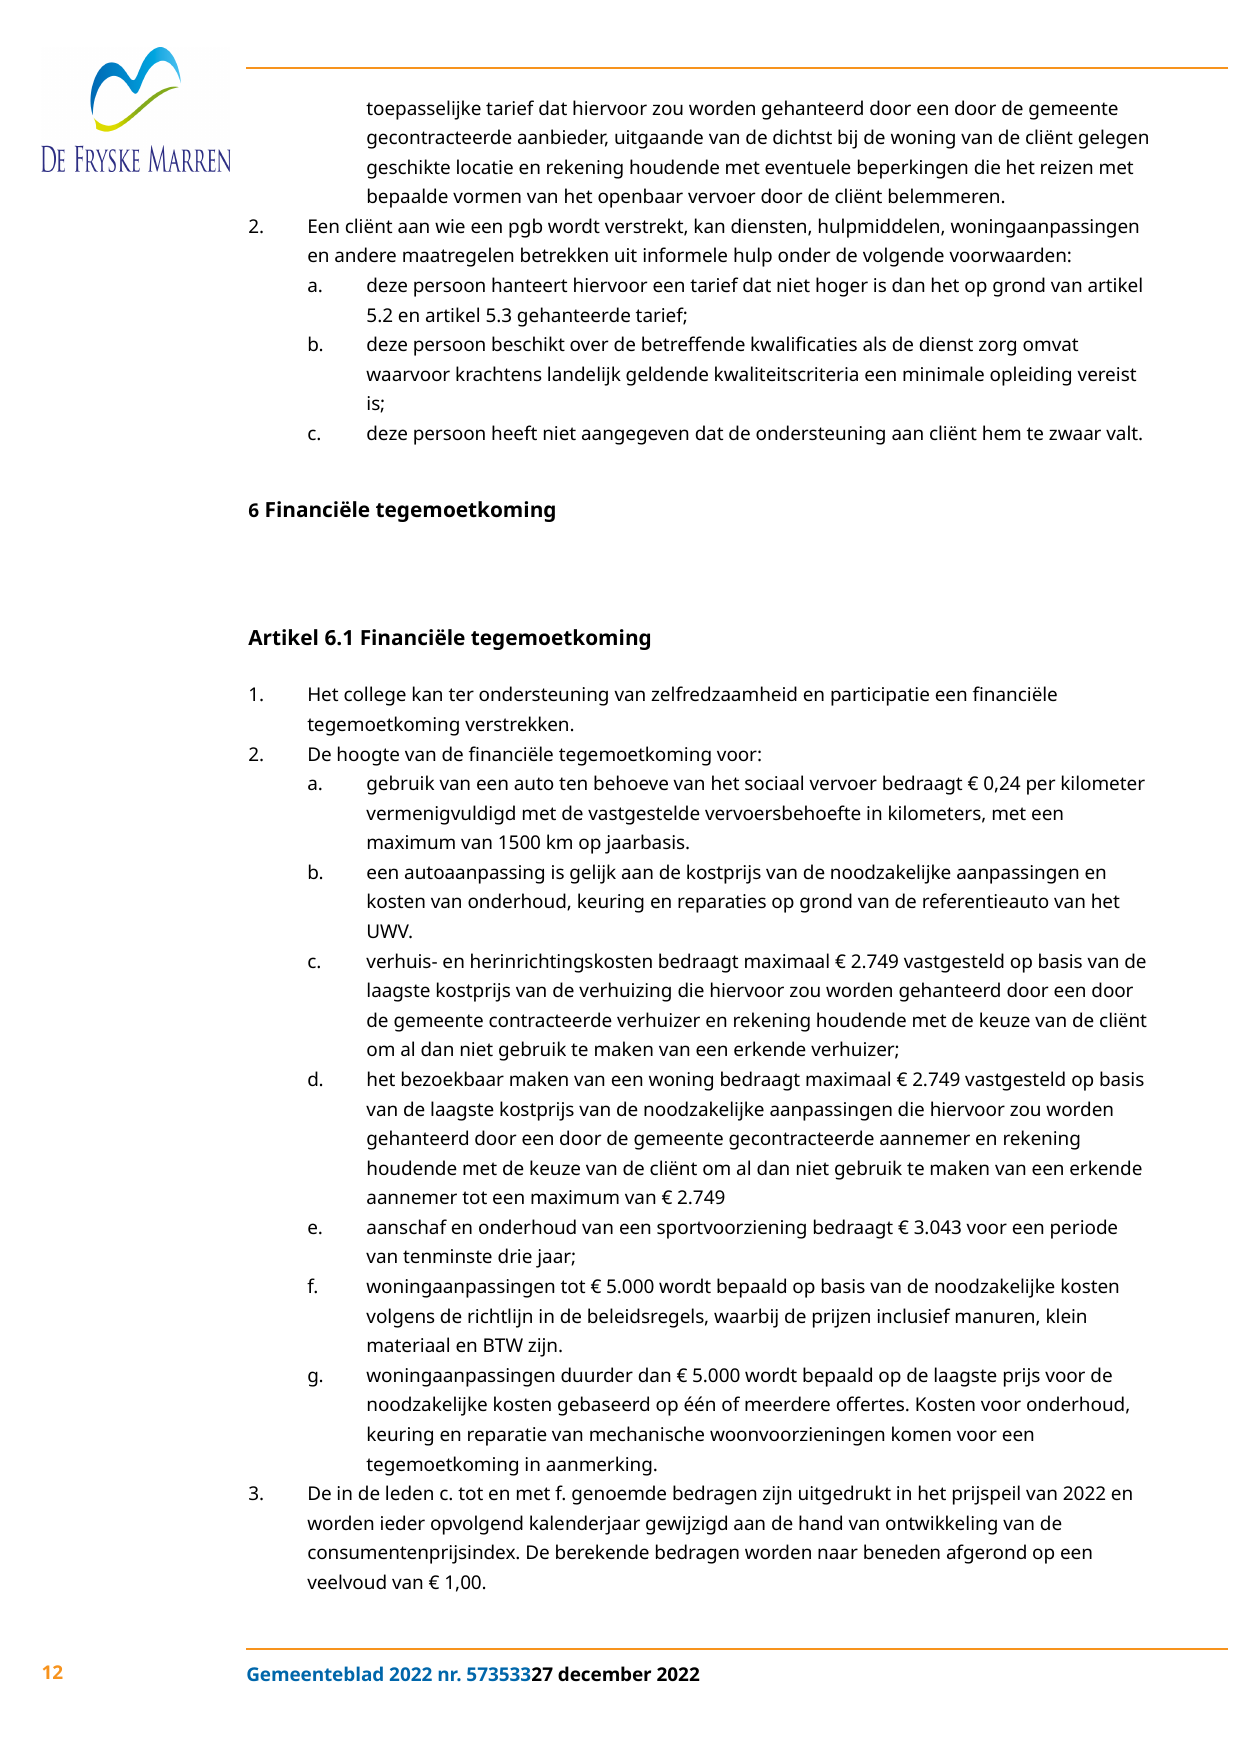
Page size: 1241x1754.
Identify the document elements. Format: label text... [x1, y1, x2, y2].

list een autoaanpassing is gelijk aan de kostprijs van de noodzakelijke aanpassingen en kosten van onderhoud, keuring en reparaties op grond van de referentieauto van het UWV. [307, 859, 1152, 944]
list het bezoekbaar maken van een woning bedraagt maximaal € 2.749 vastgesteld op basis van de laagste kostprijs van de noodzakelijke aanpassingen die hiervoor zou worden gehanteerd door een door de gemeente gecontracteerde aannemer en rekening houdende met de keuze van de cliënt om al dan niet gebruik te maken van een erkende aannemer tot een maximum van € 2.749 [307, 1066, 1152, 1210]
list deze persoon heeft niet aangegeven dat de ondersteuning aan cliënt hem te zwaar valt. [307, 420, 1152, 446]
list deze persoon beschikt over de betreffende kwalificaties als de dienst zorg omvat waarvoor krachtens landelijk geldende kwaliteitscriteria een minimale opleiding vereist is; [307, 331, 1152, 416]
list verhuis- en herinrichtingskosten bedraagt maximaal € 2.749 vastgesteld op basis van de laagste kostprijs van de verhuizing die hiervoor zou worden gehanteerd door een door de gemeente contracteerde verhuizer en rekening houdende met de keuze van de cliënt om al dan niet gebruik te maken van een erkende verhuizer; [307, 948, 1152, 1062]
picture [41, 47, 231, 172]
list Een cliënt aan wie een pgb wordt verstrekt, kan diensten, hulpmiddelen, woningaanpassingen en andere maatregelen betrekken uit informele hulp onder de volgende voorwaarden: [248, 213, 1152, 268]
list toepasselijke tarief dat hiervoor zou worden gehanteerd door een door de gemeente gecontracteerde aanbieder, uitgaande van de dichtst bij de woning van de cliënt gelegen geschikte locatie en rekening houdende met eventuele beperkingen die het reizen met bepaalde vormen van het openbaar vervoer door de cliënt belemmeren. [307, 95, 1152, 209]
list Het college kan ter ondersteuning van zelfredzaamheid en participatie een financiële tegemoetkoming verstrekken. [248, 682, 1152, 737]
list De in de leden c. tot en met f. genoemde bedragen zijn uitgedrukt in het prijspeil van 2022 en worden ieder opvolgend kalenderjaar gewijzigd aan de hand van ontwikkeling van de consumentenprijsindex. De berekende bedragen worden naar beneden afgerond op een veelvoud van € 1,00. [248, 1480, 1152, 1595]
list deze persoon hanteert hiervoor een tarief dat niet hoger is dan het op grond van artikel 5.2 en artikel 5.3 gehanteerde tarief; [307, 272, 1152, 328]
list De hoogte van de financiële tegemoetkoming voor: [248, 741, 1152, 766]
text Artikel 6.1 Financiële tegemoetkoming [248, 623, 1152, 652]
text 6 Financiële tegemoetkoming [248, 495, 1152, 524]
list woningaanpassingen duurder dan € 5.000 wordt bepaald op de laagste prijs voor de noodzakelijke kosten gebaseerd op één of meerdere offertes. Kosten voor onderhoud, keuring en reparatie van mechanische woonvoorzieningen komen voor een tegemoetkoming in aanmerking. [307, 1362, 1152, 1476]
list woningaanpassingen tot € 5.000 wordt bepaald op basis van de noodzakelijke kosten volgens de richtlijn in de beleidsregels, waarbij de prijzen inclusief manuren, klein materiaal en BTW zijn. [307, 1273, 1152, 1358]
list gebruik van een auto ten behoeve van het sociaal vervoer bedraagt € 0,24 per kilometer vermenigvuldigd met de vastgestelde vervoersbehoefte in kilometers, met een maximum van 1500 km op jaarbasis. [307, 770, 1152, 855]
list aanschaf en onderhoud van een sportvoorziening bedraagt € 3.043 voor een periode van tenminste drie jaar; [307, 1214, 1152, 1269]
